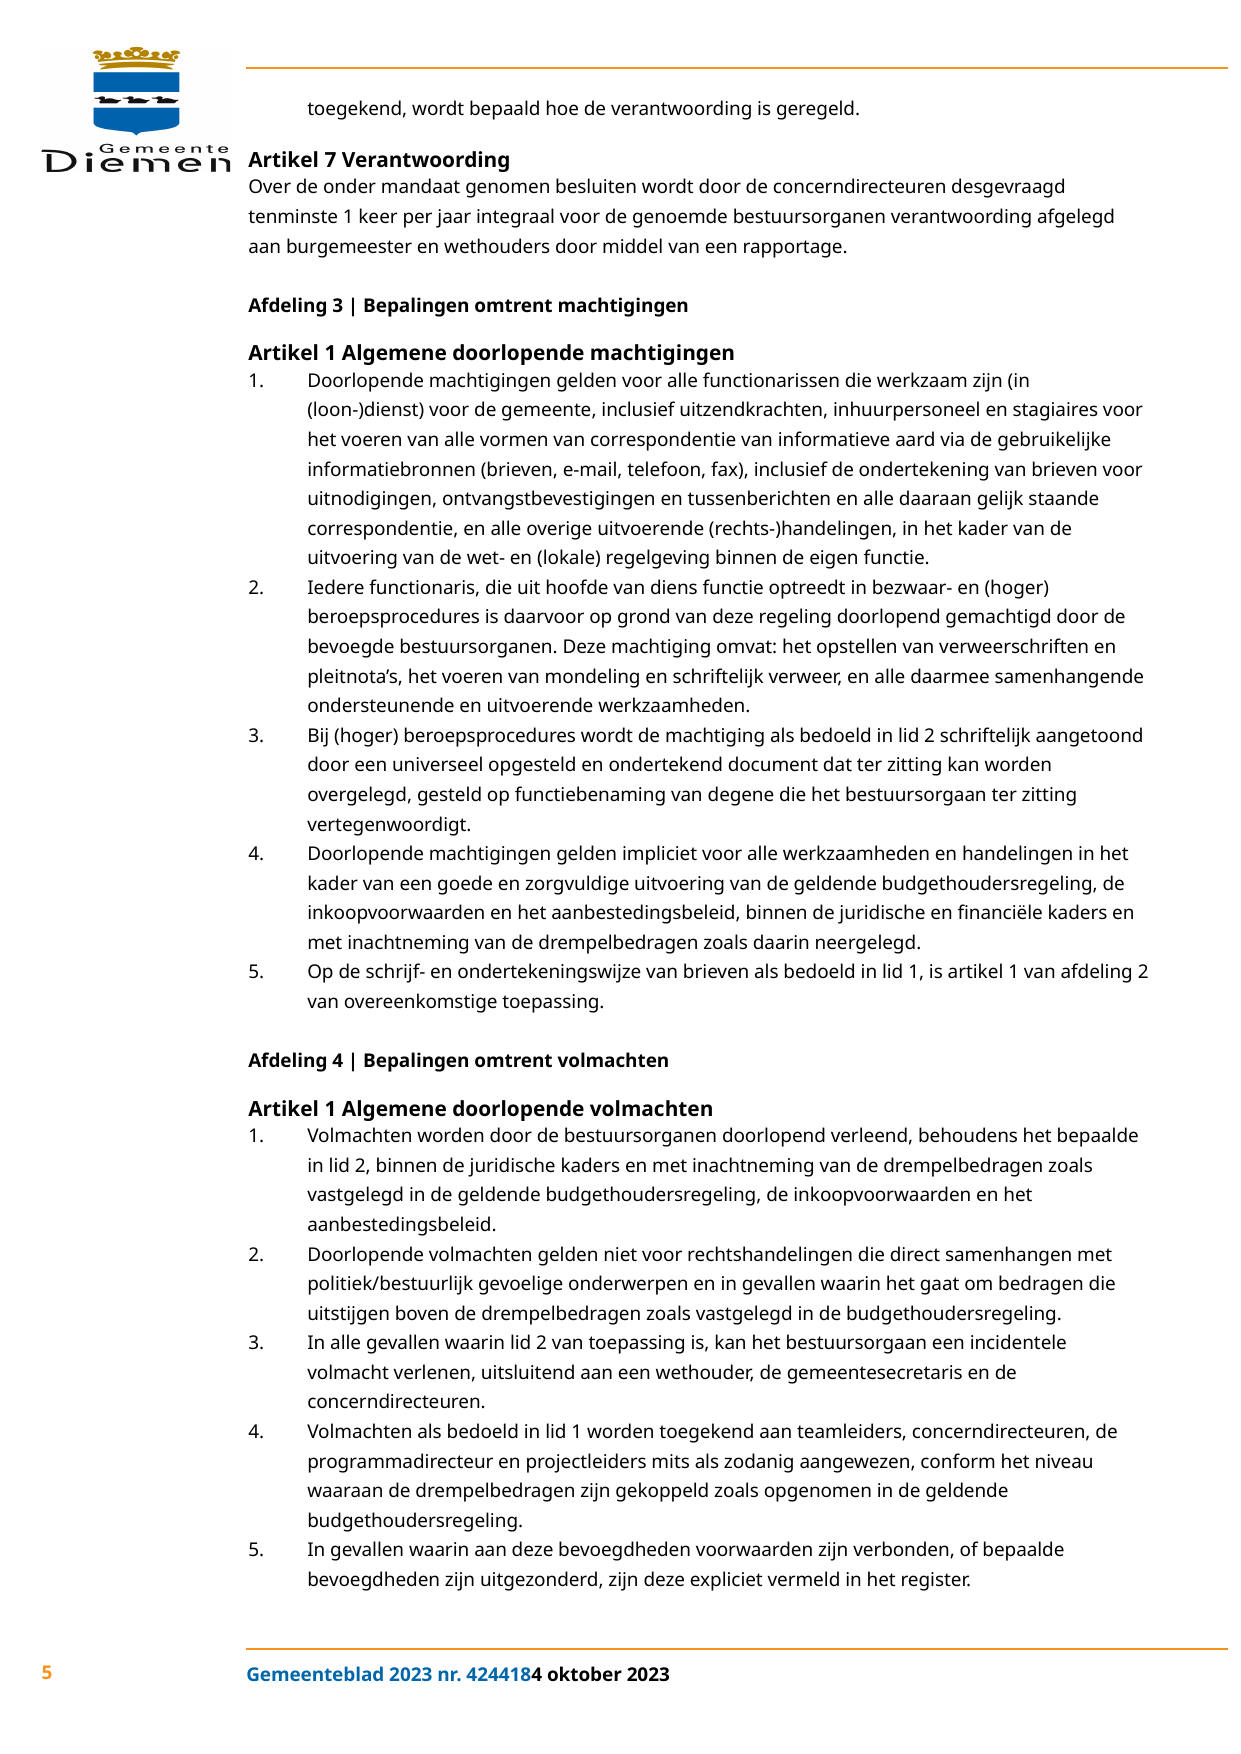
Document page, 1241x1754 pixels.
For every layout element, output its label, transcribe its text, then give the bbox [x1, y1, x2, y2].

list toegekend, wordt bepaald hoe de verantwoording is geregeld. [248, 95, 1152, 121]
list Volmachten als bedoeld in lid 1 worden toegekend aan teamleiders, concerndirecteuren, de programmadirecteur en projectleiders mits als zodanig aangewezen, conform het niveau waaraan de drempelbedragen zijn gekoppeld zoals opgenomen in de geldende budgethoudersregeling. [248, 1418, 1152, 1533]
list In gevallen waarin aan deze bevoegdheden voorwaarden zijn verbonden, of bepaalde bevoegdheden zijn uitgezonderd, zijn deze expliciet vermeld in het register. [248, 1537, 1152, 1592]
text Artikel 1 Algemene doorlopende machtigingen [248, 338, 1152, 367]
list Op de schrijf- en ondertekeningswijze van brieven als bedoeld in lid 1, is artikel 1 van afdeling 2 van overeenkomstige toepassing. [248, 959, 1152, 1014]
text Artikel 7 Verantwoording [248, 145, 1152, 174]
list In alle gevallen waarin lid 2 van toepassing is, kan het bestuursorgaan een incidentele volmacht verlenen, uitsluitend aan een wethouder, de gemeentesecretaris en de concerndirecteuren. [248, 1329, 1152, 1414]
picture [41, 47, 231, 172]
text Artikel 1 Algemene doorlopende volmachten [248, 1094, 1152, 1122]
list Bij (hoger) beroepsprocedures wordt de machtiging als bedoeld in lid 2 schriftelijk aangetoond door een universeel opgesteld en ondertekend document dat ter zitting kan worden overgelegd, gesteld op functiebenaming van degene die het bestuursorgaan ter zitting vertegenwoordigt. [248, 722, 1152, 836]
list Doorlopende volmachten gelden niet voor rechtshandelingen die direct samenhangen met politiek/bestuurlijk gevoelige onderwerpen en in gevallen waarin het gaat om bedragen die uitstijgen boven de drempelbedragen zoals vastgelegd in de budgethoudersregeling. [248, 1241, 1152, 1326]
list Iedere functionaris, die uit hoofde van diens functie optreedt in bezwaar- en (hoger) beroepsprocedures is daarvoor op grond van deze regeling doorlopend gemachtigd door de bevoegde bestuursorganen. Deze machtiging omvat: het opstellen van verweerschriften en pleitnota’s, het voeren van mondeling en schriftelijk verweer, en alle daarmee samenhangende ondersteunende en uitvoerende werkzaamheden. [248, 574, 1152, 718]
text Over de onder mandaat genomen besluiten wordt door de concerndirecteuren desgevraagd tenminste 1 keer per jaar integraal voor de genoemde bestuursorganen verantwoording afgelegd aan burgemeester en wethouders door middel van een rapportage. [248, 174, 1152, 258]
text Afdeling 4 | Bepalingen omtrent volmachten [248, 1047, 1152, 1073]
list Doorlopende machtigingen gelden impliciet voor alle werkzaamheden en handelingen in het kader van een goede en zorgvuldige uitvoering van de geldende budgethoudersregeling, de inkoopvoorwaarden en het aanbestedingsbeleid, binnen de juridische en financiële kaders en met inachtneming van de drempelbedragen zoals daarin neergelegd. [248, 840, 1152, 955]
text Afdeling 3 | Bepalingen omtrent machtigingen [248, 292, 1152, 318]
list Doorlopende machtigingen gelden voor alle functionarissen die werkzaam zijn (in (loon-)dienst) voor de gemeente, inclusief uitzendkrachten, inhuurpersoneel en stagiaires voor het voeren van alle vormen van correspondentie van informatieve aard via de gebruikelijke informatiebronnen (brieven, e-mail, telefoon, fax), inclusief de ondertekening van brieven voor uitnodigingen, ontvangstbevestigingen en tussenberichten en alle daaraan gelijk staande correspondentie, en alle overige uitvoerende (rechts-)handelingen, in het kader van de uitvoering van de wet- en (lokale) regelgeving binnen de eigen functie. [248, 367, 1152, 570]
list Volmachten worden door de bestuursorganen doorlopend verleend, behoudens het bepaalde in lid 2, binnen de juridische kaders en met inachtneming van de drempelbedragen zoals vastgelegd in de geldende budgethoudersregeling, de inkoopvoorwaarden en het aanbestedingsbeleid. [248, 1122, 1152, 1237]
